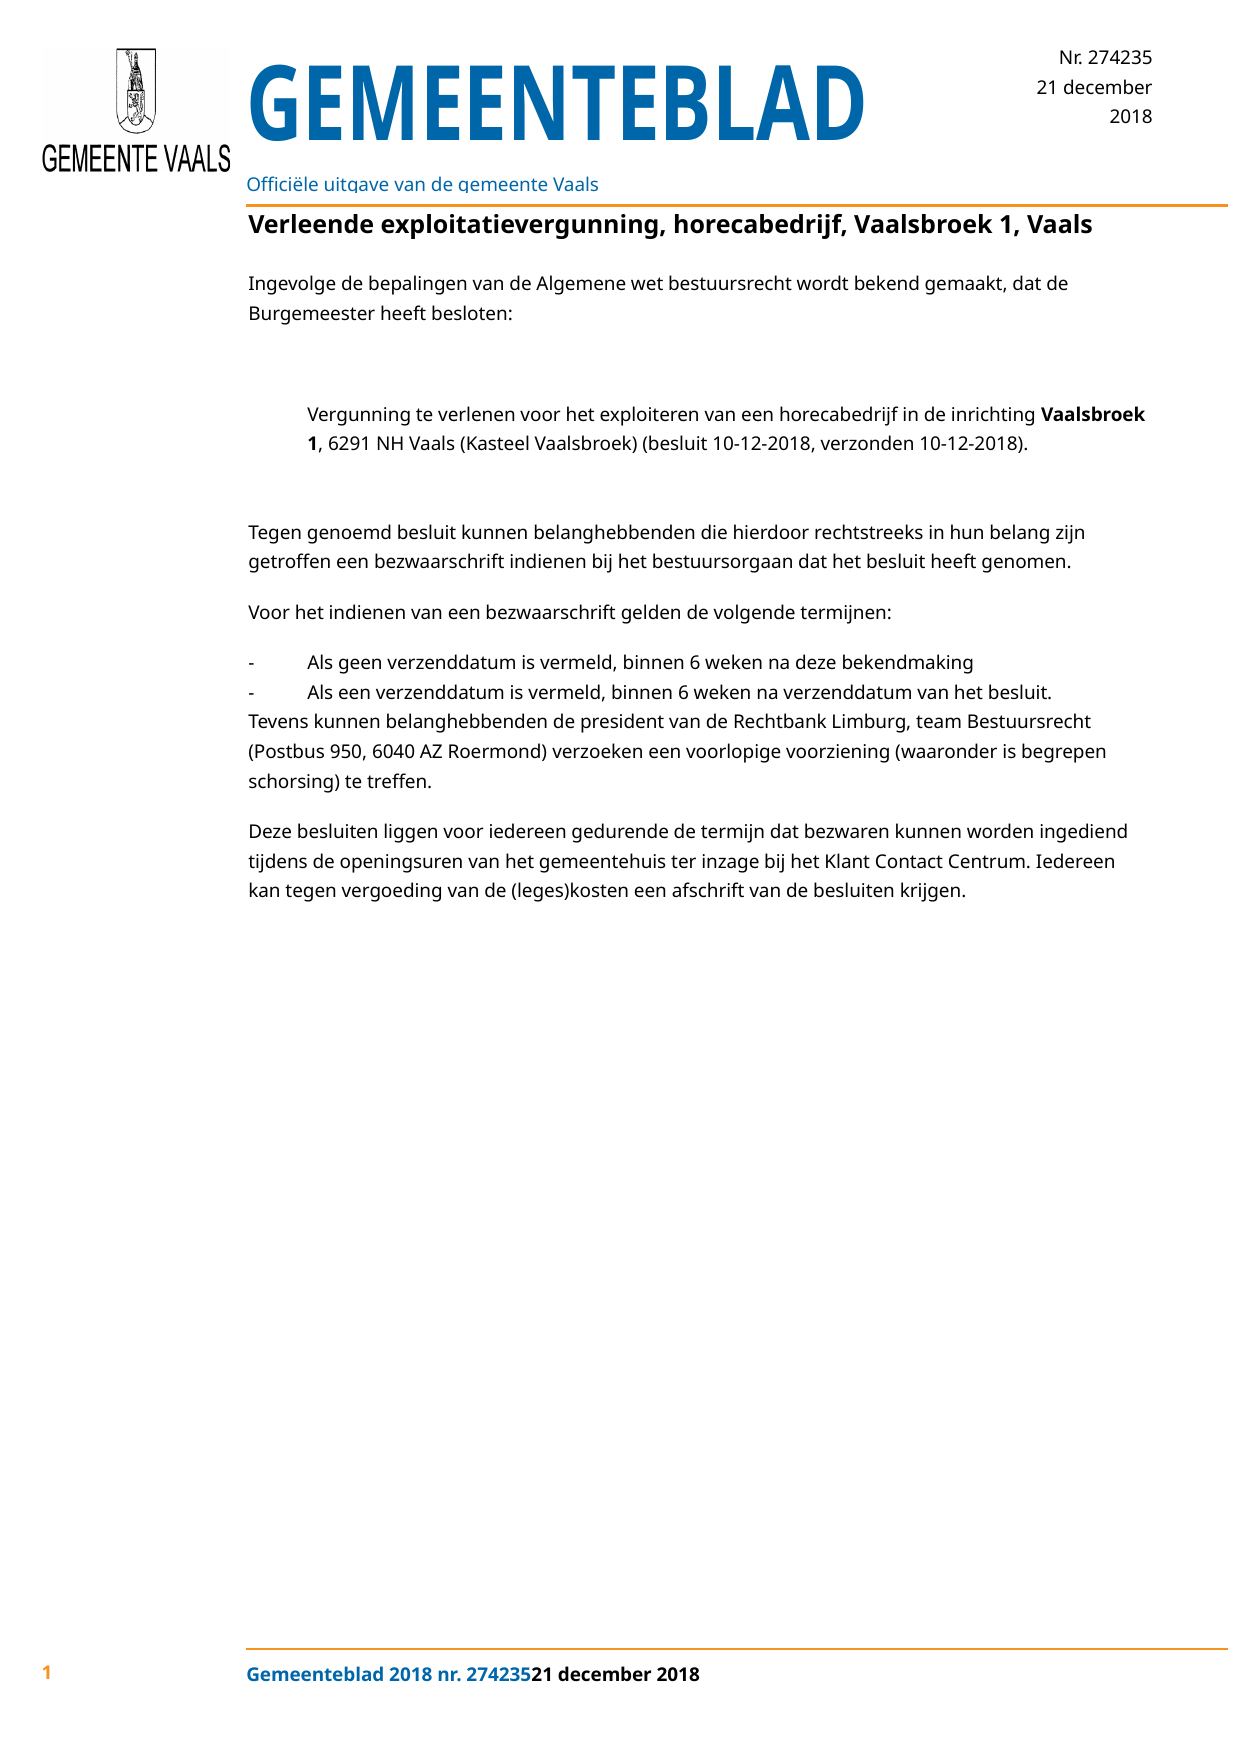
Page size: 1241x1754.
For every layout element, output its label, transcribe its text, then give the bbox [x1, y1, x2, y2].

text Ingevolge de bepalingen van de Algemene wet bestuursrecht wordt bekend gemaakt, dat de Burgemeester heeft besloten: [248, 270, 1152, 326]
list Vergunning te verlenen voor het exploiteren van een horecabedrijf in de inrichting Vaalsbroek 1, 6291 NH Vaals (Kasteel Vaalsbroek) (besluit 10-12-2018, verzonden 10-12-2018). [248, 401, 1152, 456]
text Tevens kunnen belanghebbenden de president van de Rechtbank Limburg, team Bestuursrecht (Postbus 950, 6040 AZ Roermond) verzoeken een voorlopige voorziening (waaronder is begrepen schorsing) te treffen. [248, 709, 1152, 793]
picture [41, 47, 231, 172]
text Deze besluiten liggen voor iedereen gedurende de termijn dat bezwaren kunnen worden ingediend tijdens de openingsuren van het gemeentehuis ter inzage bij het Klant Contact Centrum. Iedereen kan tegen vergoeding van de (leges)kosten een afschrift van de besluiten krijgen. [248, 818, 1152, 903]
list Als geen verzenddatum is vermeld, binnen 6 weken na deze bekendmaking [248, 649, 1152, 675]
text Voor het indienen van een bezwaarschrift gelden de volgende termijnen: [248, 599, 1152, 625]
text Tegen genoemd besluit kunnen belanghebbenden die hierdoor rechtstreeks in hun belang zijn getroffen een bezwaarschrift indienen bij het bestuursorgaan dat het besluit heeft genomen. [248, 519, 1152, 574]
list Als een verzenddatum is vermeld, binnen 6 weken na verzenddatum van het besluit. [248, 679, 1152, 705]
text Verleende exploitatievergunning, horecabedrijf, Vaalsbroek 1, Vaals [248, 207, 1152, 241]
